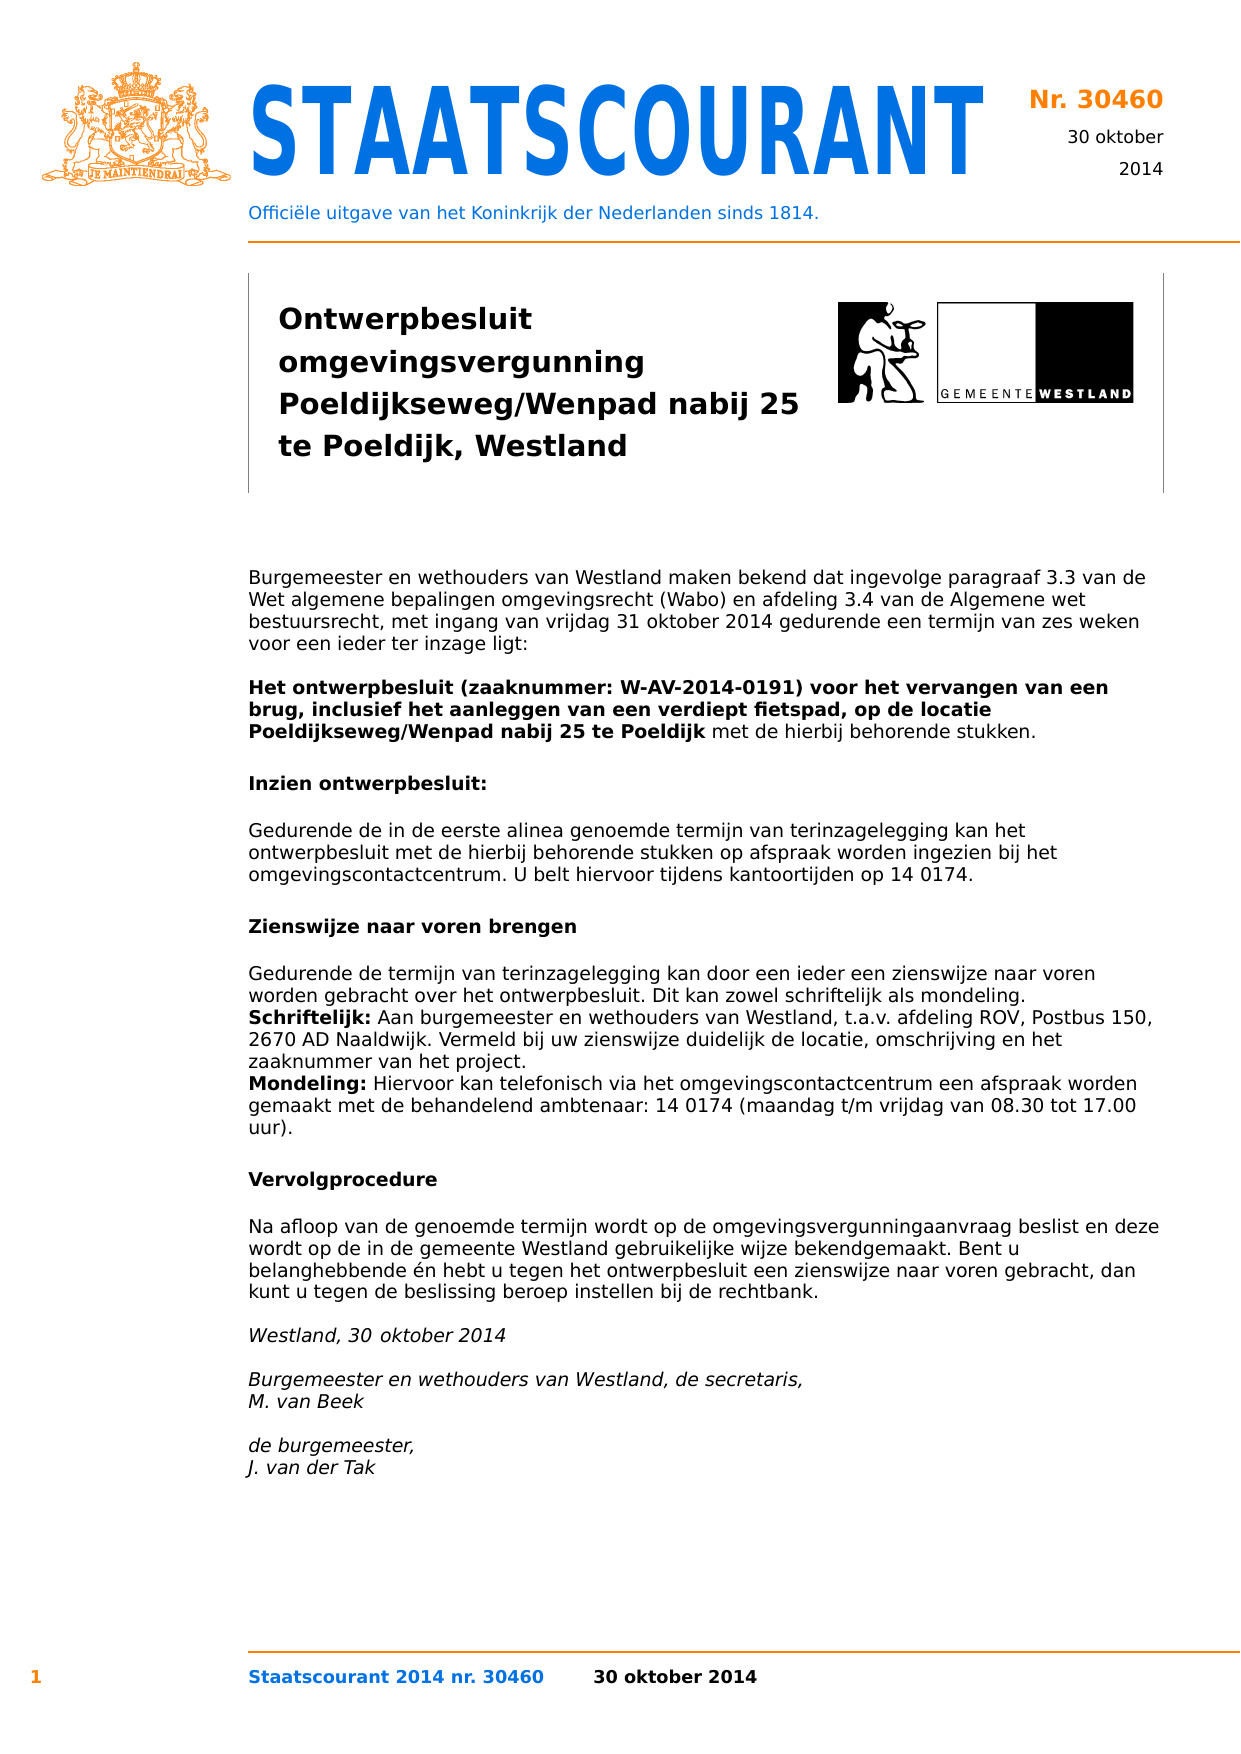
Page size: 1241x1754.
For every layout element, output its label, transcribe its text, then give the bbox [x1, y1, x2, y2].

text Mondeling: Hiervoor kan telefonisch via het omgevingscontactcentrum een afspraak worden gemaakt met de behandelend ambtenaar: 14 0174 (maandag t/m vrijdag van 08.30 tot 17.00 uur). [248, 1073, 1163, 1138]
table_header STAATSCOURANT [248, 62, 998, 203]
table_cell Officiële uitgave van het Koninkrijk der Nederlanden sinds 1814. [248, 203, 1240, 241]
text Na afloop van de genoemde termijn wordt op de omgevingsvergunningaanvraag beslist en deze wordt op de in de gemeente Westland gebruikelijke wijze bekendgemaakt. Bent u belanghebbende én hebt u tegen het ontwerpbesluit een zienswijze naar voren gebracht, dan kunt u tegen de beslissing beroep instellen bij de rechtbank. [248, 1216, 1163, 1303]
table_cell 30 oktober [998, 121, 1240, 153]
text Schriftelijk: Aan burgemeester en wethouders van Westland, t.a.v. afdeling ROV, Postbus 150, 2670 AD Naaldwijk. Vermeld bij uw zienswijze duidelijk de locatie, omschrijving en het zaaknummer van het project. [248, 1007, 1163, 1073]
text Gedurende de termijn van terinzagelegging kan door een ieder een zienswijze naar voren worden gebracht over het ontwerpbesluit. Dit kan zowel schriftelijk als mondeling. [248, 963, 1163, 1007]
text Westland, 30 oktober 2014 [248, 1325, 1163, 1347]
table_cell 2014 [998, 153, 1240, 203]
subtitle Zienswijze naar voren brengen [248, 916, 1163, 938]
subtitle Vervolgprocedure [248, 1168, 1163, 1191]
text Het ontwerpbesluit (zaaknummer: W-AV-2014-0191) voor het vervangen van een brug, inclusief het aanleggen van een verdiept fietspad, op de locatie Poeldijkseweg/Wenpad nabij 25 te Poeldijk met de hierbij behorende stukken. [248, 677, 1163, 743]
text de burgemeester, J. van der Tak [248, 1435, 1163, 1479]
text Gedurende de in de eerste alinea genoemde termijn van terinzagelegging kan het ontwerpbesluit met de hierbij behorende stukken op afspraak worden ingezien bij het omgevingscontactcentrum. U belt hiervoor tijdens kantoortijden op 14 0174. [248, 820, 1163, 886]
table_header Nr. 30460 [998, 62, 1240, 121]
table_header [25, 62, 248, 241]
text Burgemeester en wethouders van Westland maken bekend dat ingevolge paragraaf 3.3 van de Wet algemene bepalingen omgevingsrecht (Wabo) en afdeling 3.4 van de Algemene wet bestuursrecht, met ingang van vrijdag 31 oktober 2014 gedurende een termijn van zes weken voor een ieder ter inzage ligt: [248, 567, 1163, 655]
picture [41, 62, 231, 186]
subtitle Inzien ontwerpbesluit: [248, 773, 1163, 795]
text Burgemeester en wethouders van Westland, de secretaris, M. van Beek [248, 1369, 1163, 1413]
subtitle Ontwerpbesluit omgevingsvergunning Poeldijkseweg/Wenpad nabij 25 te Poeldijk, Westland [249, 273, 1163, 493]
picture [838, 302, 1134, 403]
